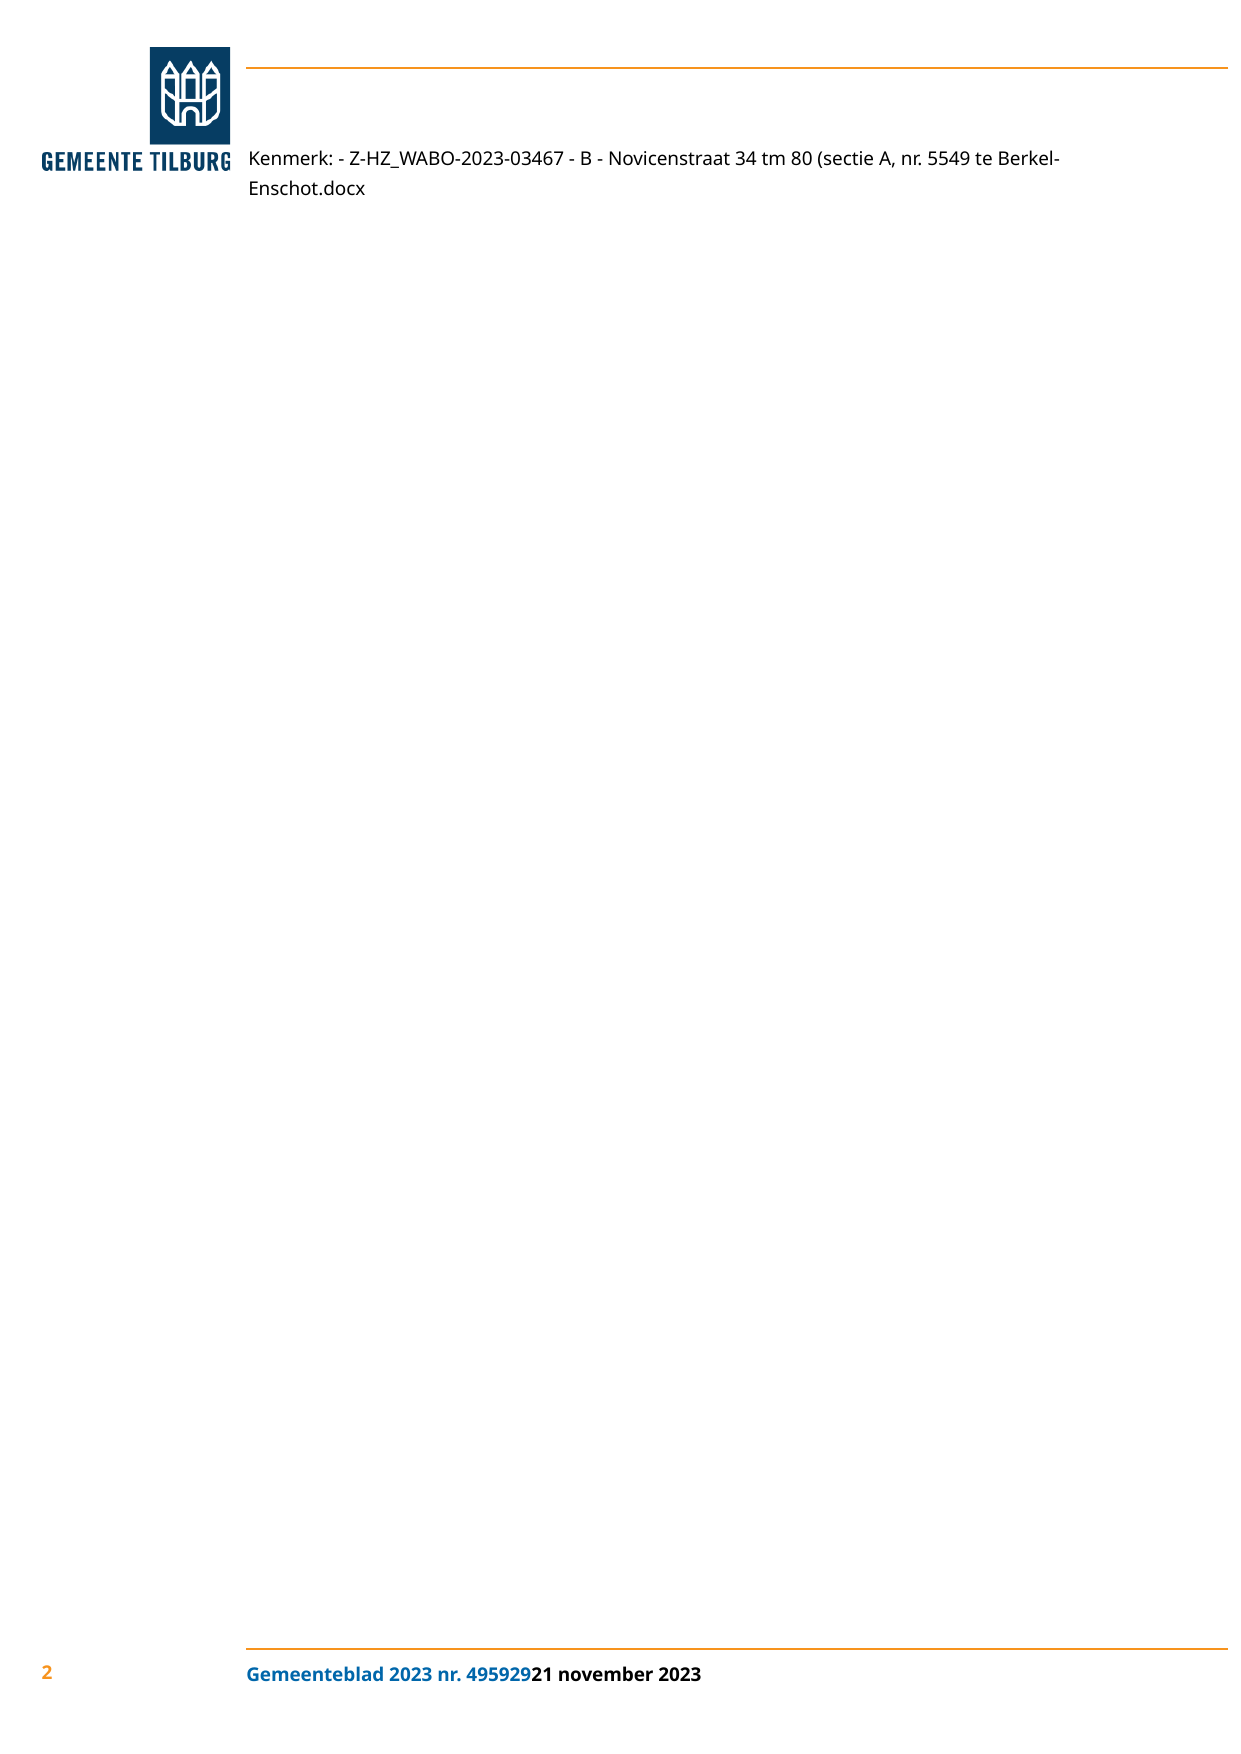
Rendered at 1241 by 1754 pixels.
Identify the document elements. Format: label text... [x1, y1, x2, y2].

picture [41, 47, 231, 172]
text Kenmerk: - Z-HZ_WABO-2023-03467 - B - Novicenstraat 34 tm 80 (sectie A, nr. 5549 te Berkel-Enschot.docx [248, 145, 1152, 201]
